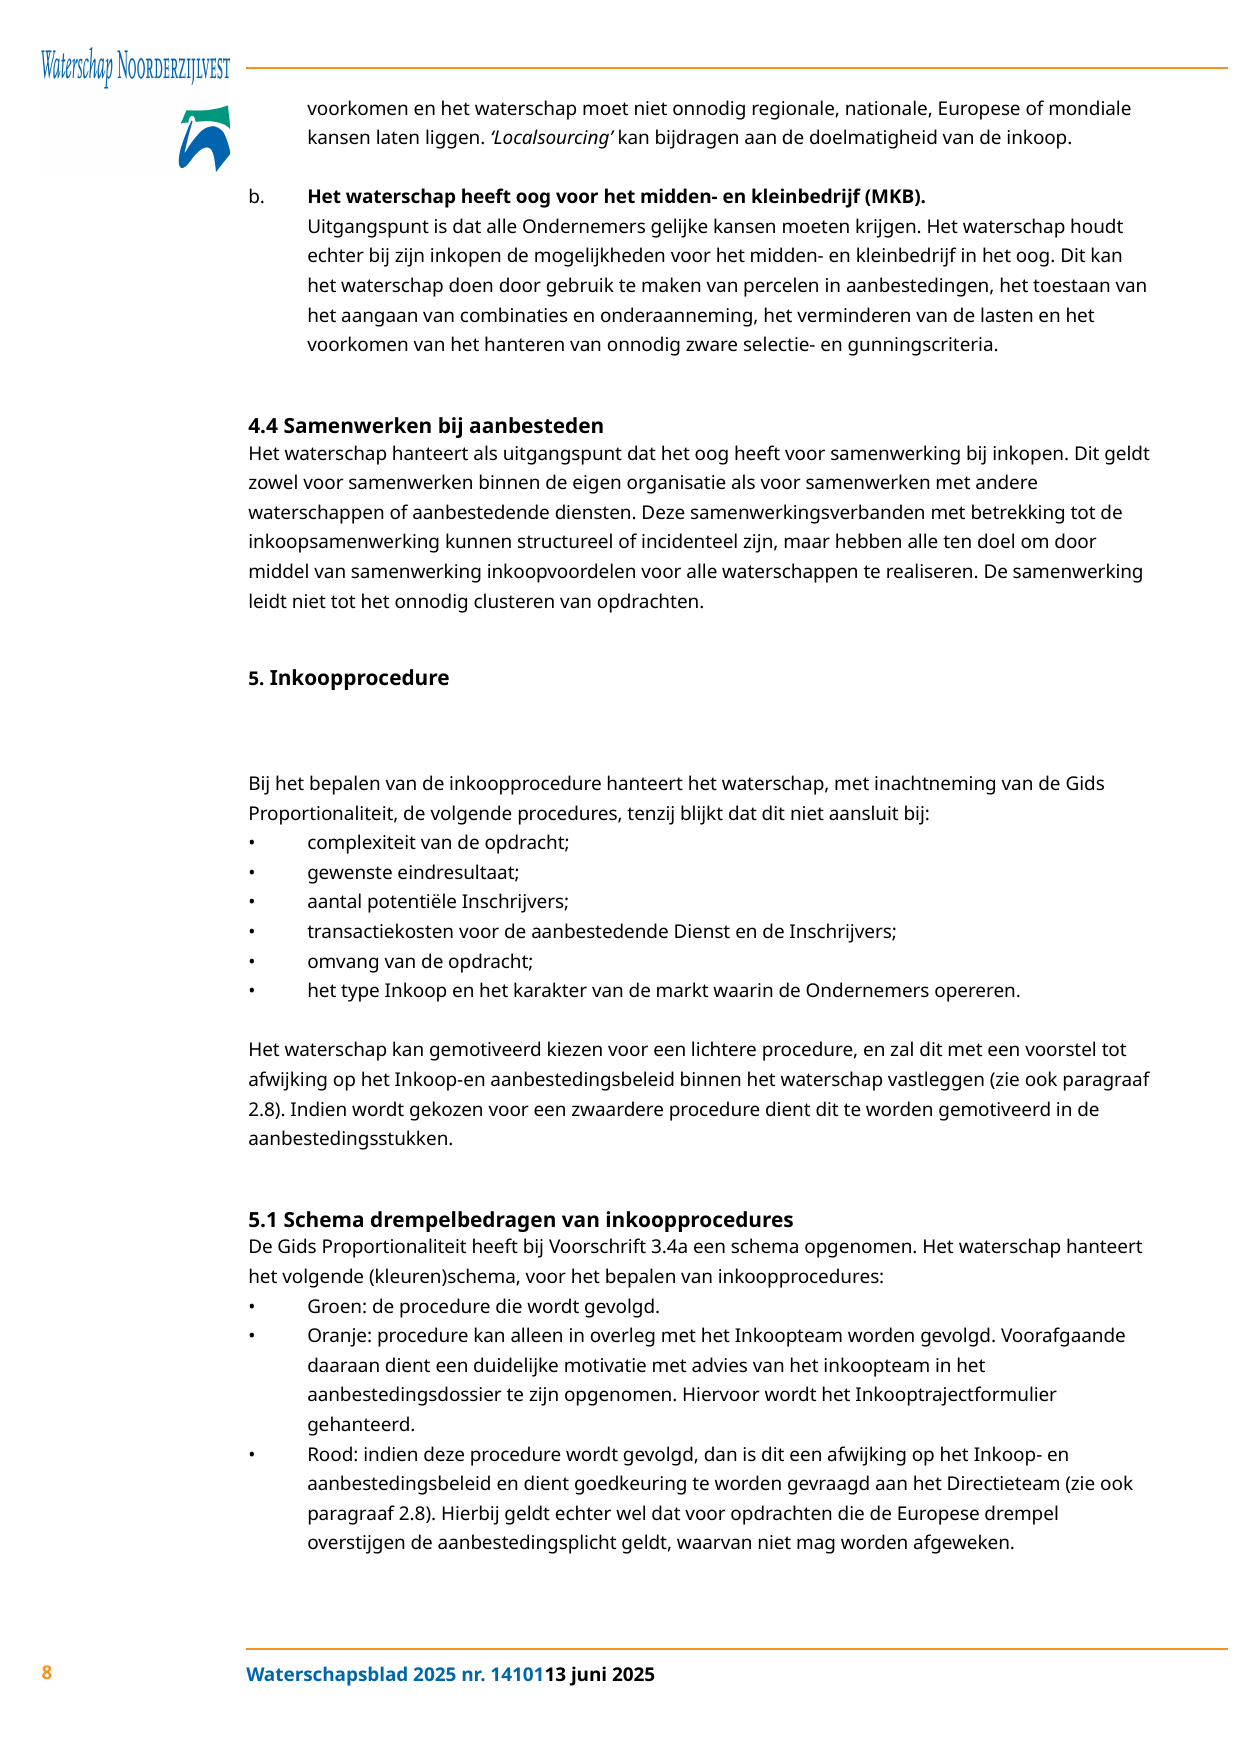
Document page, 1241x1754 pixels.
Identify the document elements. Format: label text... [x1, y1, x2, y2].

picture [41, 47, 231, 172]
list Uitgangspunt is dat alle Ondernemers gelijke kansen moeten krijgen. Het waterschap houdt echter bij zijn inkopen de mogelijkheden voor het midden- en kleinbedrijf in het oog. Dit kan het waterschap doen door gebruik te maken van percelen in aanbestedingen, het toestaan van het aangaan van combinaties en onderaanneming, het verminderen van de lasten en het voorkomen van het hanteren van onnodig zware selectie- en gunningscriteria. [248, 213, 1152, 357]
text De Gids Proportionaliteit heeft bij Voorschrift 3.4a een schema opgenomen. Het waterschap hanteert het volgende (kleuren)schema, voor het bepalen van inkoopprocedures: [248, 1234, 1152, 1289]
list Het waterschap heeft oog voor het midden- en kleinbedrijf (MKB). [248, 183, 1152, 209]
list transactiekosten voor de aanbestedende Dienst en de Inschrijvers; [248, 918, 1152, 944]
text 5. Inkoopprocedure [248, 663, 1152, 691]
list omvang van de opdracht; [248, 948, 1152, 973]
list gewenste eindresultaat; [248, 859, 1152, 885]
text 5.1 Schema drempelbedragen van inkoopprocedures [248, 1205, 1152, 1234]
list complexiteit van de opdracht; [248, 829, 1152, 855]
text Het waterschap kan gemotiveerd kiezen voor een lichtere procedure, en zal dit met een voorstel tot afwijking op het Inkoop-en aanbestedingsbeleid binnen het waterschap vastleggen (zie ook paragraaf 2.8). Indien wordt gekozen voor een zwaardere procedure dient dit te worden gemotiveerd in de aanbestedingsstukken. [248, 1037, 1152, 1151]
list Oranje: procedure kan alleen in overleg met het Inkoopteam worden gevolgd. Voorafgaande daaraan dient een duidelijke motivatie met advies van het inkoopteam in het aanbestedingsdossier te zijn opgenomen. Hiervoor wordt het Inkooptrajectformulier gehanteerd. [248, 1322, 1152, 1437]
list Rood: indien deze procedure wordt gevolgd, dan is dit een afwijking op het Inkoop- en aanbestedingsbeleid en dient goedkeuring te worden gevraagd aan het Directieteam (zie ook paragraaf 2.8). Hierbij geldt echter wel dat voor opdrachten die de Europese drempel overstijgen de aanbestedingsplicht geldt, waarvan niet mag worden afgeweken. [248, 1441, 1152, 1555]
list het type Inkoop en het karakter van de markt waarin de Ondernemers opereren. [248, 977, 1152, 1003]
list aantal potentiële Inschrijvers; [248, 889, 1152, 914]
list voorkomen en het waterschap moet niet onnodig regionale, nationale, Europese of mondiale kansen laten liggen. ‘Localsourcing’ kan bijdragen aan de doelmatigheid van de inkoop. [248, 95, 1152, 150]
text 4.4 Samenwerken bij aanbesteden [248, 411, 1152, 440]
list Groen: de procedure die wordt gevolgd. [248, 1293, 1152, 1319]
text Het waterschap hanteert als uitgangspunt dat het oog heeft voor samenwerking bij inkopen. Dit geldt zowel voor samenwerken binnen de eigen organisatie als voor samenwerken met andere waterschappen of aanbestedende diensten. Deze samenwerkingsverbanden met betrekking tot de inkoopsamenwerking kunnen structureel of incidenteel zijn, maar hebben alle ten doel om door middel van samenwerking inkoopvoordelen voor alle waterschappen te realiseren. De samenwerking leidt niet tot het onnodig clusteren van opdrachten. [248, 440, 1152, 613]
text Bij het bepalen van de inkoopprocedure hanteert het waterschap, met inachtneming van de Gids Proportionaliteit, de volgende procedures, tenzij blijkt dat dit niet aansluit bij: [248, 770, 1152, 826]
